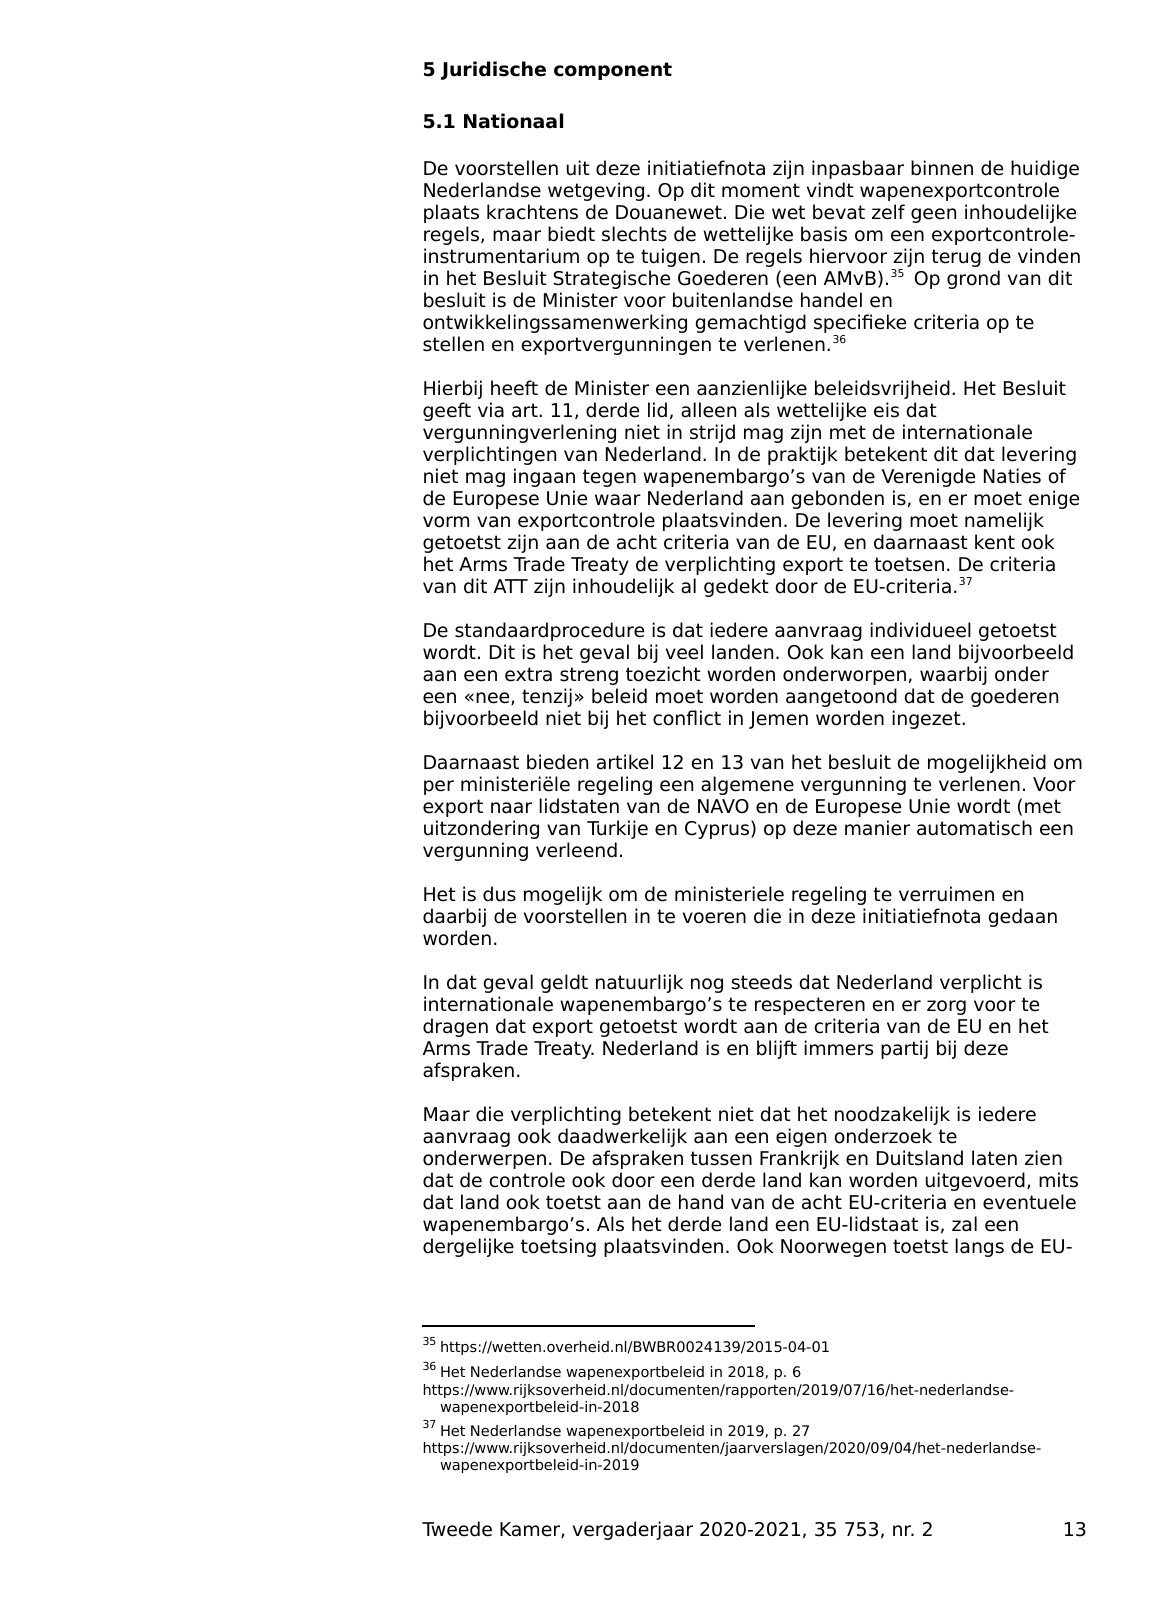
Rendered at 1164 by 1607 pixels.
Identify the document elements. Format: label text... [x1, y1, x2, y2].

text https://wetten.overheid.nl/BWBR0024139/2015-04-01 [422, 1335, 1087, 1357]
text De standaardprocedure is dat iedere aanvraag individueel getoetst wordt. Dit is het geval bij veel landen. Ook kan een land bijvoorbeeld aan een extra streng toezicht worden onderworpen, waarbij onder een «nee, tenzij» beleid moet worden aangetoond dat de goederen bijvoorbeeld niet bij het conflict in Jemen worden ingezet. [422, 620, 1087, 730]
text Daarnaast bieden artikel 12 en 13 van het besluit de mogelijkheid om per ministeriële regeling een algemene vergunning te verlenen. Voor export naar lidstaten van de NAVO en de Europese Unie wordt (met uitzondering van Turkije en Cyprus) op deze manier automatisch een vergunning verleend. [422, 752, 1087, 862]
text Het Nederlandse wapenexportbeleid in 2019, p. 27 [422, 1418, 1087, 1441]
text Het Nederlandse wapenexportbeleid in 2018, p. 6 [422, 1360, 1087, 1382]
text In dat geval geldt natuurlijk nog steeds dat Nederland verplicht is internationale wapenembargo’s te respecteren en er zorg voor te dragen dat export getoetst wordt aan de criteria van de EU en het Arms Trade Treaty. Nederland is en blijft immers partij bij deze afspraken. [422, 972, 1087, 1082]
text Maar die verplichting betekent niet dat het noodzakelijk is iedere aanvraag ook daadwerkelijk aan een eigen onderzoek te onderwerpen. De afspraken tussen Frankrijk en Duitsland laten zien dat de controle ook door een derde land kan worden uitgevoerd, mits dat land ook toetst aan de hand van de acht EU-criteria en eventuele wapenembargo’s. Als het derde land een EU-lidstaat is, zal een dergelijke toetsing plaatsvinden. Ook Noorwegen toetst langs de EU- [422, 1104, 1087, 1258]
text Het is dus mogelijk om de ministeriele regeling te verruimen en daarbij de voorstellen in te voeren die in deze initiatiefnota gedaan worden. [422, 884, 1087, 950]
subtitle 5.1 Nationaal [422, 111, 1087, 133]
text Hierbij heeft de Minister een aanzienlijke beleidsvrijheid. Het Besluit geeft via art. 11, derde lid, alleen als wettelijke eis dat vergunningverlening niet in strijd mag zijn met de internationale verplichtingen van Nederland. In de praktijk betekent dit dat levering niet mag ingaan tegen wapenembargo’s van de Verenigde Naties of de Europese Unie waar Nederland aan gebonden is, en er moet enige vorm van exportcontrole plaatsvinden. De levering moet namelijk getoetst zijn aan de acht criteria van de EU, en daarnaast kent ook het Arms Trade Treaty de verplichting export te toetsen. De criteria van dit ATT zijn inhoudelijk al gedekt door de EU-criteria. [422, 378, 1087, 598]
text https://www.rijksoverheid.nl/documenten/rapporten/2019/07/16/het-nederlandse-wapenexportbeleid-in-2018 [422, 1382, 1087, 1416]
text https://www.rijksoverheid.nl/documenten/jaarverslagen/2020/09/04/het-nederlandse-wapenexportbeleid-in-2019 [422, 1441, 1087, 1474]
text De voorstellen uit deze initiatiefnota zijn inpasbaar binnen de huidige Nederlandse wetgeving. Op dit moment vindt wapenexportcontrole plaats krachtens de Douanewet. Die wet bevat zelf geen inhoudelijke regels, maar biedt slechts de wettelijke basis om een exportcontrole-instrumentarium op te tuigen. De regels hiervoor zijn terug de vinden in het Besluit Strategische Goederen (een AMvB). Op grond van dit besluit is de Minister voor buitenlandse handel en ontwikkelingssamenwerking gemachtigd specifieke criteria op te stellen en exportvergunningen te verlenen. [422, 158, 1087, 356]
subtitle 5 Juridische component [422, 59, 1087, 81]
